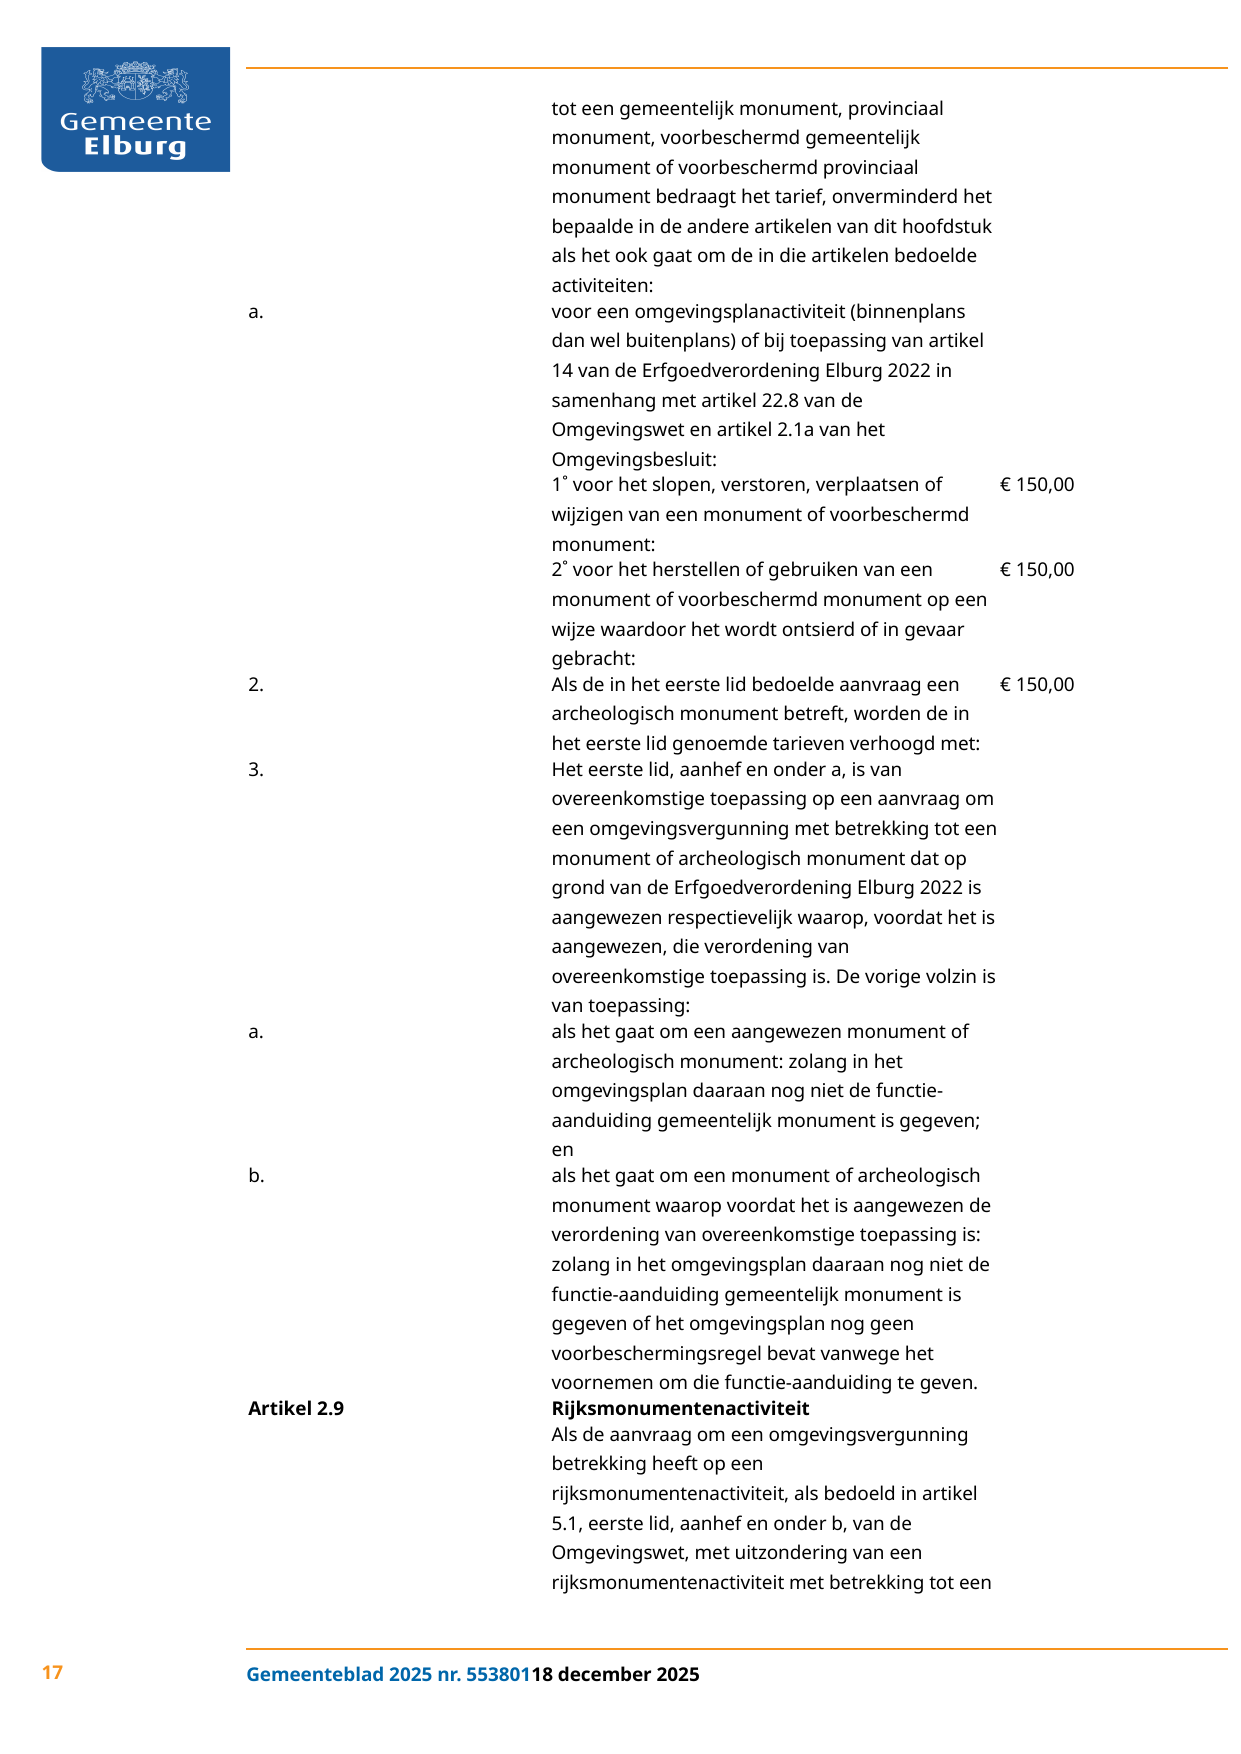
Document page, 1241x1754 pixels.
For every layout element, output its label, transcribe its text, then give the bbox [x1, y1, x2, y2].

table_cell 2. [248, 671, 551, 756]
table_cell [1000, 95, 1152, 298]
table_cell € 150,00 [1000, 671, 1152, 756]
table_cell [1000, 1395, 1152, 1421]
table_cell Rijksmonumentenactiviteit [551, 1395, 1000, 1421]
table_cell € 150,00 [1000, 472, 1152, 557]
table_cell als het gaat om een monument of archeologisch monument waarop voordat het is aangewezen de verordening van overeenkomstige toepassing is: zolang in het omgevingsplan daaraan nog niet de functie-aanduiding gemeentelijk monument is gegeven of het omgevingsplan nog geen voorbeschermingsregel bevat vanwege het voornemen om die functie-aanduiding te geven. [551, 1163, 1000, 1395]
table_cell b. [248, 1163, 551, 1395]
table_cell Als de in het eerste lid bedoelde aanvraag een archeologisch monument betreft, worden de in het eerste lid genoemde tarieven verhoogd met: [551, 671, 1000, 756]
table_cell 3. [248, 756, 551, 1018]
table_cell 1˚ voor het slopen, verstoren, verplaatsen of wijzigen van een monument of voorbeschermd monument: [551, 472, 1000, 557]
table_cell als het gaat om een aangewezen monument of archeologisch monument: zolang in het omgevingsplan daaraan nog niet de functie-aanduiding gemeentelijk monument is gegeven; en [551, 1018, 1000, 1162]
table_cell [1000, 1163, 1152, 1395]
table_cell voor een omgevingsplanactiviteit (binnenplans dan wel buitenplans) of bij toepassing van artikel 14 van de Erfgoedverordening Elburg 2022 in samenhang met artikel 22.8 van de Omgevingswet en artikel 2.1a van het Omgevingsbesluit: [551, 298, 1000, 472]
table_cell Artikel 2.9 [248, 1395, 551, 1421]
table_cell Het eerste lid, aanhef en onder a, is van overeenkomstige toepassing op een aanvraag om een omgevingsvergunning met betrekking tot een monument of archeologisch monument dat op grond van de Erfgoedverordening Elburg 2022 is aangewezen respectievelijk waarop, voordat het is aangewezen, die verordening van overeenkomstige toepassing is. De vorige volzin is van toepassing: [551, 756, 1000, 1018]
table_cell tot een gemeentelijk monument, provinciaal monument, voorbeschermd gemeentelijk monument of voorbeschermd provinciaal monument bedraagt het tarief, onverminderd het bepaalde in de andere artikelen van dit hoofdstuk als het ook gaat om de in die artikelen bedoelde activiteiten: [551, 95, 1000, 298]
table_cell 2˚ voor het herstellen of gebruiken van een monument of voorbeschermd monument op een wijze waardoor het wordt ontsierd of in gevaar gebracht: [551, 557, 1000, 671]
table_cell a. [248, 1018, 551, 1162]
table_cell [1000, 1018, 1152, 1162]
table_cell [248, 472, 551, 557]
table_cell [248, 557, 551, 671]
table_cell € 150,00 [1000, 557, 1152, 671]
table_cell [248, 95, 551, 298]
table_cell [1000, 298, 1152, 472]
table_cell Als de aanvraag om een omgevingsvergunning betrekking heeft op een rijksmonumentenactiviteit, als bedoeld in artikel 5.1, eerste lid, aanhef en onder b, van de Omgevingswet, met uitzondering van een rijksmonumentenactiviteit met betrekking tot een [551, 1421, 1000, 1594]
table_cell [1000, 1421, 1152, 1594]
table_cell [248, 1421, 551, 1594]
picture [41, 47, 231, 172]
table_cell a. [248, 298, 551, 472]
table_cell [1000, 756, 1152, 1018]
